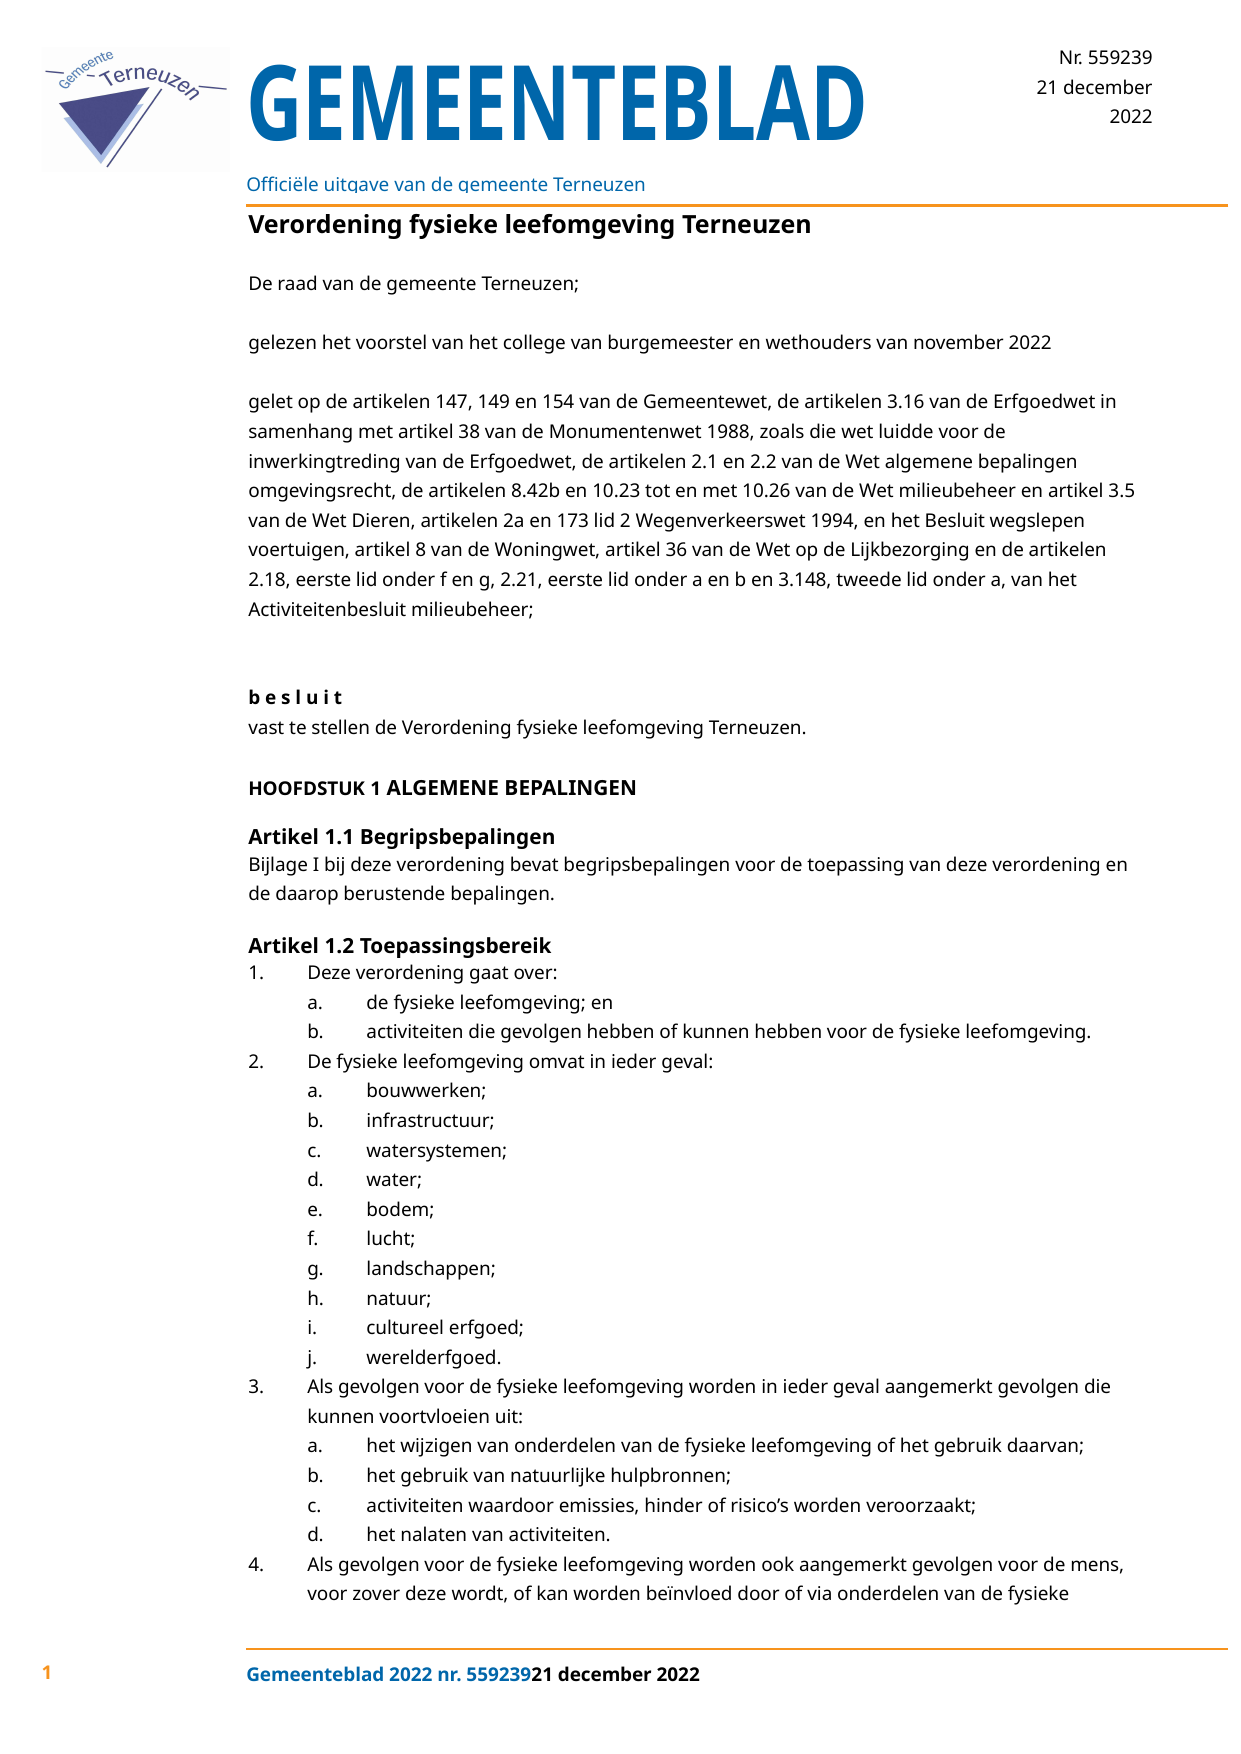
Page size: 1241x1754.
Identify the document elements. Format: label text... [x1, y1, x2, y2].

list Als gevolgen voor de fysieke leefomgeving worden in ieder geval aangemerkt gevolgen die kunnen voortvloeien uit: [248, 1373, 1152, 1429]
list Deze verordening gaat over: [248, 959, 1152, 985]
list werelderfgoed. [307, 1344, 1152, 1370]
list het gebruik van natuurlijke hulpbronnen; [307, 1462, 1152, 1488]
list activiteiten waardoor emissies, hinder of risico’s worden veroorzaakt; [307, 1492, 1152, 1518]
list Als gevolgen voor de fysieke leefomgeving worden ook aangemerkt gevolgen voor de mens, voor zover deze wordt, of kan worden beïnvloed door of via onderdelen van de fysieke [248, 1551, 1152, 1606]
list het nalaten van activiteiten. [307, 1521, 1152, 1547]
text vast te stellen de Verordening fysieke leefomgeving Terneuzen. [248, 714, 1152, 740]
list natuur; [307, 1285, 1152, 1311]
list cultureel erfgoed; [307, 1314, 1152, 1340]
list water; [307, 1166, 1152, 1192]
list bodem; [307, 1196, 1152, 1222]
text gelezen het voorstel van het college van burgemeester en wethouders van november 2022 [248, 329, 1152, 355]
text Bijlage I bij deze verordening bevat begripsbepalingen voor de toepassing van deze verordening en de daarop berustende bepalingen. [248, 851, 1152, 906]
list De fysieke leefomgeving omvat in ieder geval: [248, 1048, 1152, 1074]
list infrastructuur; [307, 1107, 1152, 1133]
text HOOFDSTUK 1 ALGEMENE BEPALINGEN [248, 773, 1152, 802]
list activiteiten die gevolgen hebben of kunnen hebben voor de fysieke leefomgeving. [307, 1018, 1152, 1044]
text gelet op de artikelen 147, 149 en 154 van de Gemeentewet, de artikelen 3.16 van de Erfgoedwet in samenhang met artikel 38 van de Monumentenwet 1988, zoals die wet luidde voor de inwerkingtreding van de Erfgoedwet, de artikelen 2.1 en 2.2 van de Wet algemene bepalingen omgevingsrecht, de artikelen 8.42b en 10.23 tot en met 10.26 van de Wet milieubeheer en artikel 3.5 van de Wet Dieren, artikelen 2a en 173 lid 2 Wegenverkeerswet 1994, en het Besluit wegslepen voertuigen, artikel 8 van de Woningwet, artikel 36 van de Wet op de Lijkbezorging en de artikelen 2.18, eerste lid onder f en g, 2.21, eerste lid onder a en b en 3.148, tweede lid onder a, van het Activiteitenbesluit milieubeheer; [248, 389, 1152, 621]
text De raad van de gemeente Terneuzen; [248, 270, 1152, 296]
text Artikel 1.1 Begripsbepalingen [248, 822, 1152, 851]
list landschappen; [307, 1255, 1152, 1281]
list lucht; [307, 1226, 1152, 1251]
list de fysieke leefomgeving; en [307, 989, 1152, 1015]
text Verordening fysieke leefomgeving Terneuzen [248, 207, 1152, 241]
picture [41, 47, 231, 172]
list bouwwerken; [307, 1078, 1152, 1103]
list watersystemen; [307, 1137, 1152, 1163]
list het wijzigen van onderdelen van de fysieke leefomgeving of het gebruik daarvan; [307, 1433, 1152, 1458]
text b e s l u i t [248, 684, 1152, 710]
text Artikel 1.2 Toepassingsbereik [248, 931, 1152, 959]
